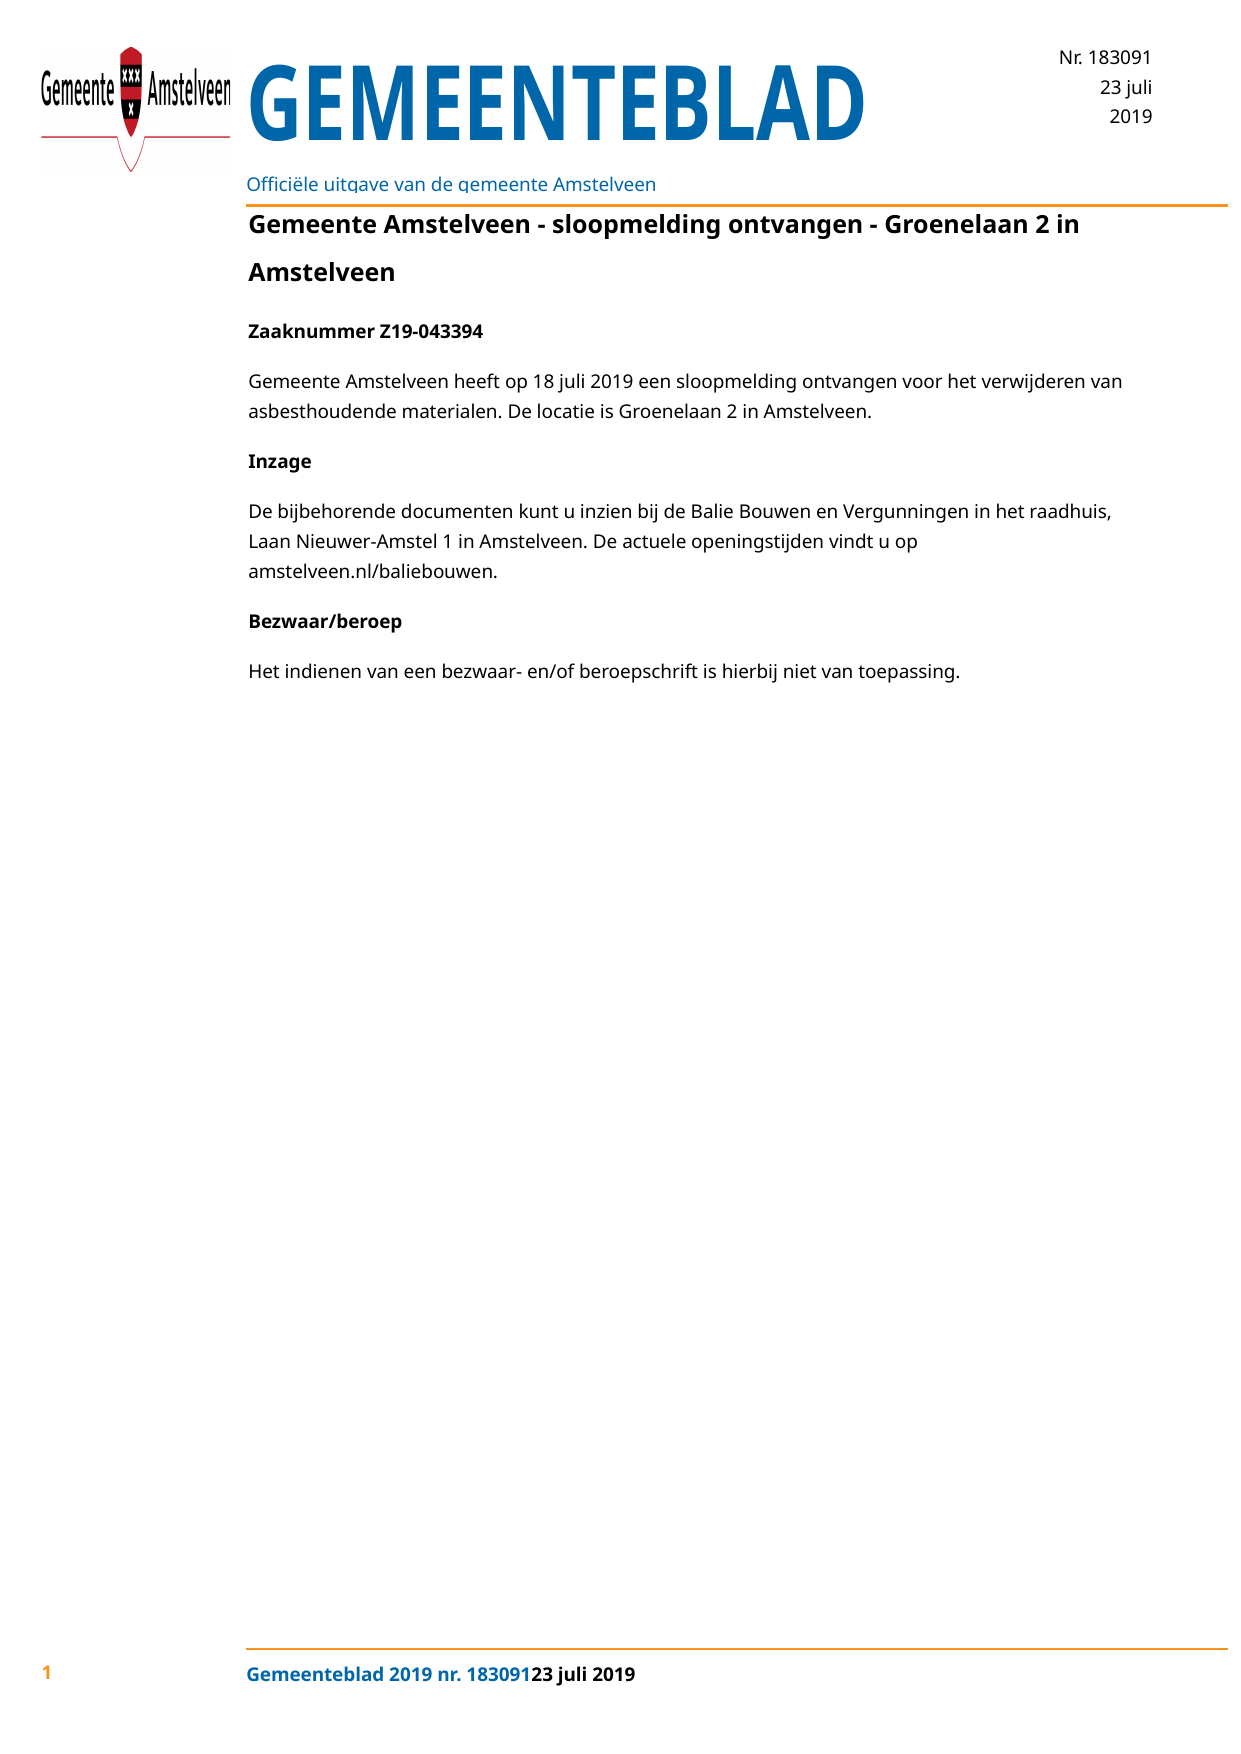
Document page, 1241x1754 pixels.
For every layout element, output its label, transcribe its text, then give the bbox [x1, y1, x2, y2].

text Bezwaar/beroep [248, 608, 1152, 634]
text De bijbehorende documenten kunt u inzien bij de Balie Bouwen en Vergunningen in het raadhuis, Laan Nieuwer-Amstel 1 in Amstelveen. De actuele openingstijden vindt u op amstelveen.nl/baliebouwen. [248, 499, 1152, 584]
text Zaaknummer Z19-043394 [248, 318, 1152, 344]
picture [41, 47, 231, 172]
text Inzage [248, 448, 1152, 474]
text Het indienen van een bezwaar- en/of beroepschrift is hierbij niet van toepassing. [248, 659, 1152, 684]
text Gemeente Amstelveen - sloopmelding ontvangen - Groenelaan 2 in Amstelveen [248, 207, 1152, 288]
text Gemeente Amstelveen heeft op 18 juli 2019 een sloopmelding ontvangen voor het verwijderen van asbesthoudende materialen. De locatie is Groenelaan 2 in Amstelveen. [248, 368, 1152, 424]
